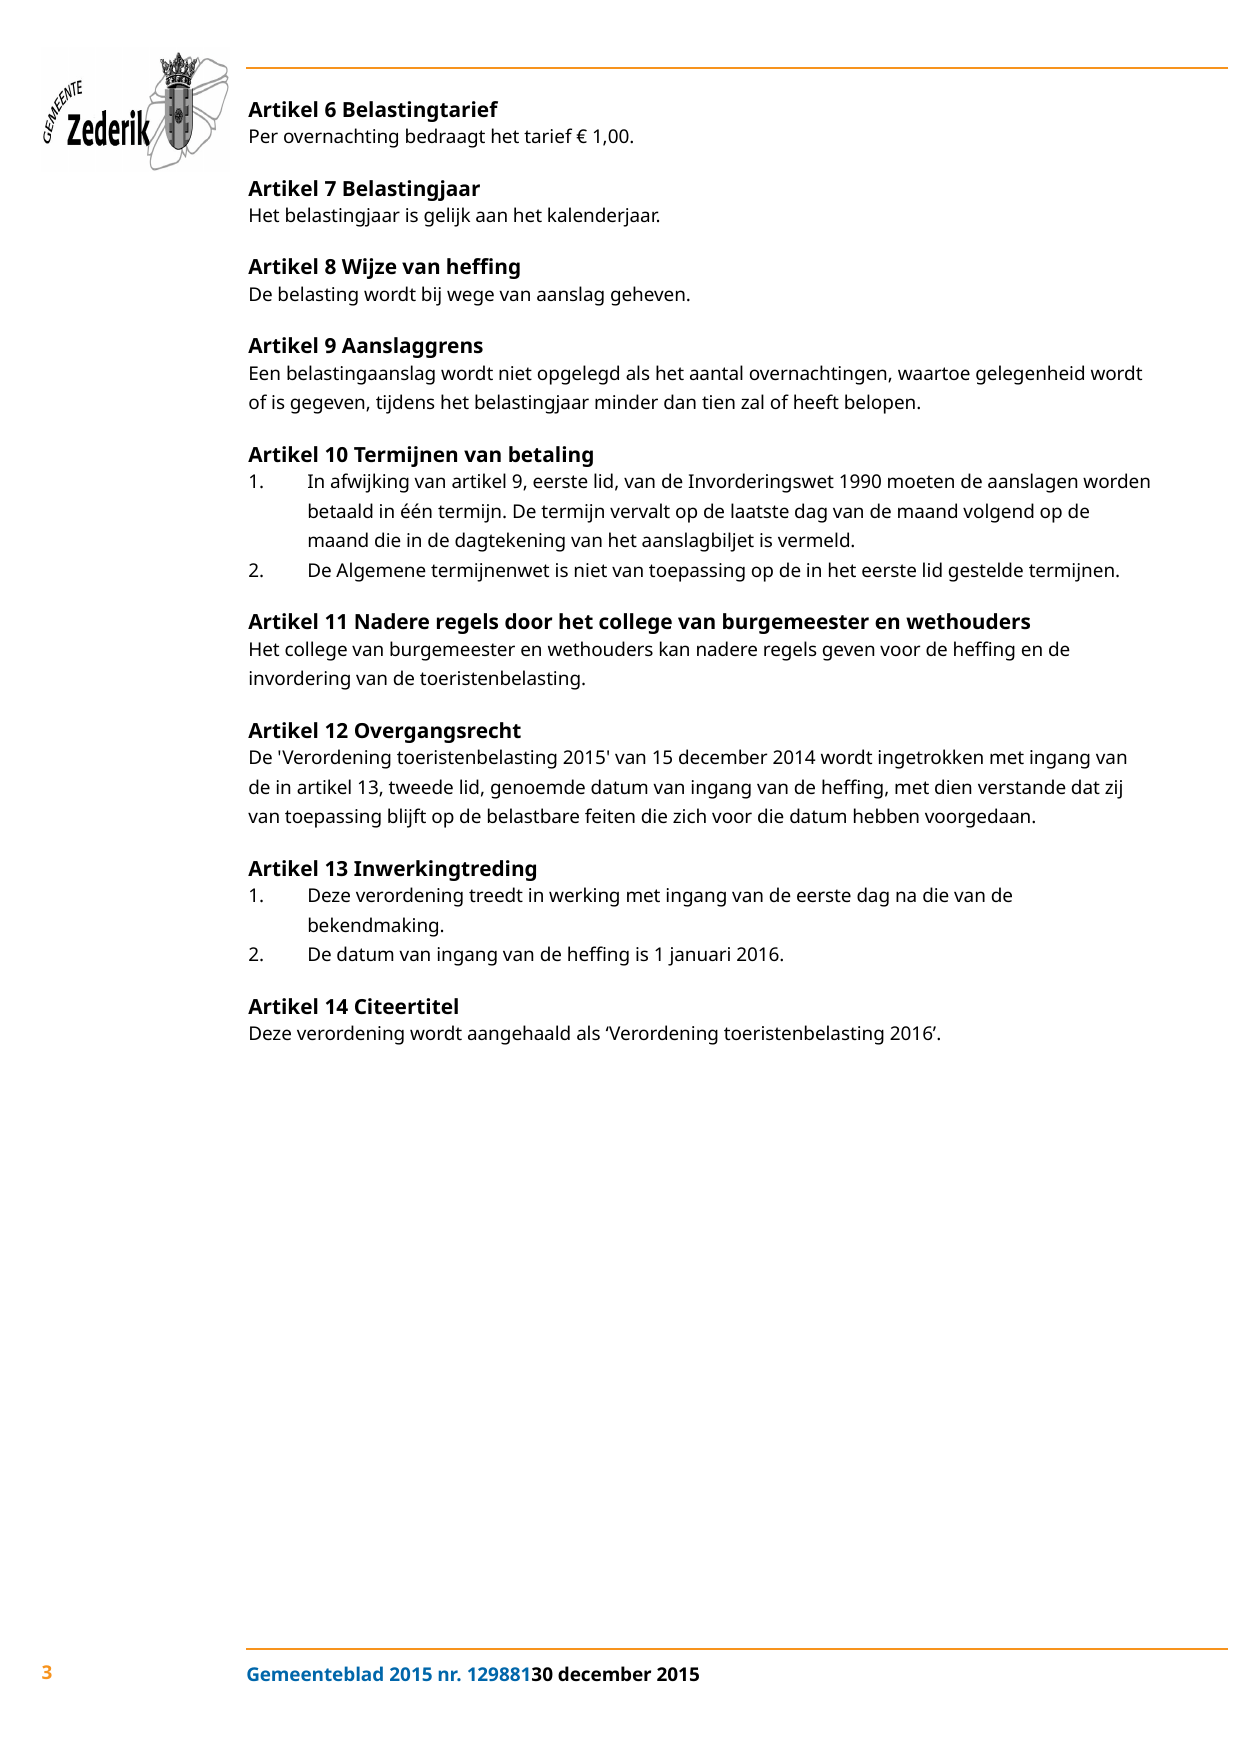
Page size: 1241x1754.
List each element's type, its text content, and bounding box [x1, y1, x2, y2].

text De belasting wordt bij wege van aanslag geheven. [248, 281, 1152, 307]
picture [41, 47, 231, 172]
text Deze verordening wordt aangehaald als ‘Verordening toeristenbelasting 2016’. [248, 1020, 1152, 1046]
text Artikel 7 Belastingjaar [248, 174, 1152, 202]
text Artikel 11 Nadere regels door het college van burgemeester en wethouders [248, 607, 1152, 636]
text Artikel 8 Wijze van heffing [248, 252, 1152, 281]
list De Algemene termijnenwet is niet van toepassing op de in het eerste lid gestelde termijnen. [248, 557, 1152, 583]
text Artikel 14 Citeertitel [248, 992, 1152, 1020]
list Deze verordening treedt in werking met ingang van de eerste dag na die van de bekendmaking. [248, 882, 1152, 938]
text Artikel 6 Belastingtarief [248, 95, 1152, 123]
text Artikel 10 Termijnen van betaling [248, 440, 1152, 468]
text Artikel 9 Aanslaggrens [248, 331, 1152, 360]
text Een belastingaanslag wordt niet opgelegd als het aantal overnachtingen, waartoe gelegenheid wordt of is gegeven, tijdens het belastingjaar minder dan tien zal of heeft belopen. [248, 360, 1152, 415]
text Het college van burgemeester en wethouders kan nadere regels geven voor de heffing en de invordering van de toeristenbelasting. [248, 636, 1152, 691]
text Per overnachting bedraagt het tarief € 1,00. [248, 123, 1152, 149]
text Het belastingjaar is gelijk aan het kalenderjaar. [248, 202, 1152, 228]
list De datum van ingang van de heffing is 1 januari 2016. [248, 941, 1152, 967]
text Artikel 13 Inwerkingtreding [248, 854, 1152, 882]
text De 'Verordening toeristenbelasting 2015' van 15 december 2014 wordt ingetrokken met ingang van de in artikel 13, tweede lid, genoemde datum van ingang van de heffing, met dien verstande dat zij van toepassing blijft op de belastbare feiten die zich voor die datum hebben voorgedaan. [248, 744, 1152, 829]
text Artikel 12 Overgangsrecht [248, 716, 1152, 744]
list In afwijking van artikel 9, eerste lid, van de Invorderingswet 1990 moeten de aanslagen worden betaald in één termijn. De termijn vervalt op de laatste dag van de maand volgend op de maand die in de dagtekening van het aanslagbiljet is vermeld. [248, 468, 1152, 553]
